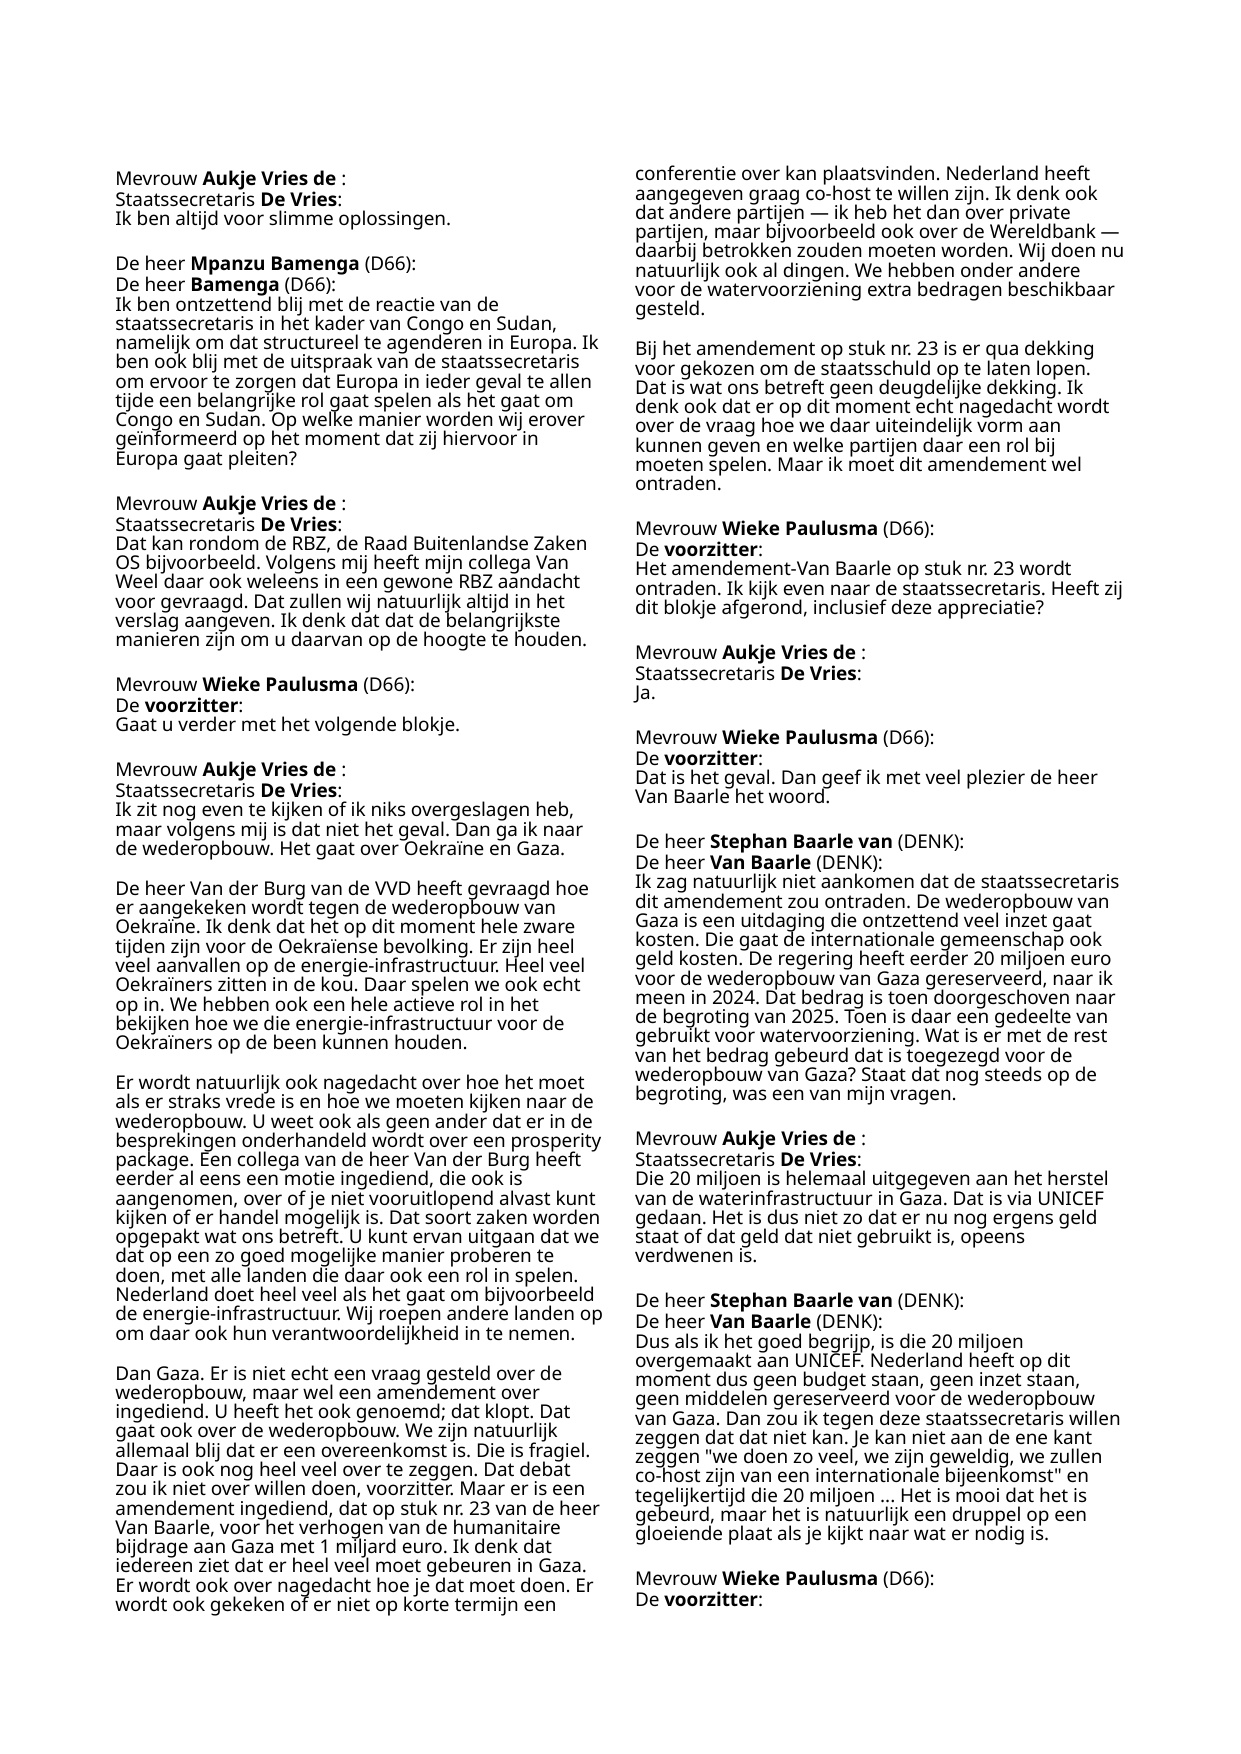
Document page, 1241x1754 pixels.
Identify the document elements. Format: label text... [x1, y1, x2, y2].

text Het amendement-Van Baarle op stuk nr. 23 wordt ontraden. Ik kijk even naar de staatssecretaris. Heeft zij dit blokje afgerond, inclusief deze appreciatie? [635, 560, 1125, 618]
text Dat is het geval. Dan geef ik met veel plezier de heer Van Baarle het woord. [635, 769, 1125, 807]
text De heer Bamenga (D66): [115, 276, 605, 296]
text De voorzitter: [115, 697, 605, 716]
text Bij het amendement op stuk nr. 23 is er qua dekking voor gekozen om de staatsschuld op te laten lopen. Dat is wat ons betreft geen deugdelijke dekking. Ik denk ook dat er op dit moment echt nagedacht wordt over de vraag hoe we daar uiteindelijk vorm aan kunnen geven en welke partijen daar een rol bij moeten spelen. Maar ik moet dit amendement wel ontraden. [635, 340, 1125, 494]
text Staatssecretaris De Vries: [635, 1151, 1125, 1170]
text Die 20 miljoen is helemaal uitgegeven aan het herstel van de waterinfrastructuur in Gaza. Dat is via UNICEF gedaan. Het is dus niet zo dat er nu nog ergens geld staat of dat geld dat niet gebruikt is, opeens verdwenen is. [635, 1170, 1125, 1267]
text Mevrouw Wieke Paulusma (D66): [635, 515, 1125, 541]
text Staatssecretaris De Vries: [635, 664, 1125, 684]
text Mevrouw Aukje Vries de : [635, 1125, 1125, 1151]
text De heer Mpanzu Bamenga (D66): [115, 251, 605, 276]
text Staatssecretaris De Vries: [115, 516, 605, 535]
text Mevrouw Wieke Paulusma (D66): [115, 671, 605, 697]
text Ik zag natuurlijk niet aankomen dat de staatssecretaris dit amendement zou ontraden. De wederopbouw van Gaza is een uitdaging die ontzettend veel inzet gaat kosten. Die gaat de internationale gemeenschap ook geld kosten. De regering heeft eerder 20 miljoen euro voor de wederopbouw van Gaza gereserveerd, naar ik meen in 2024. Dat bedrag is toen doorgeschoven naar de begroting van 2025. Toen is daar een gedeelte van gebruikt voor watervoorziening. Wat is er met de rest van het bedrag gebeurd dat is toegezegd voor de wederopbouw van Gaza? Staat dat nog steeds op de begroting, was een van mijn vragen. [635, 873, 1125, 1104]
text Mevrouw Aukje Vries de : [635, 639, 1125, 664]
text De heer Stephan Baarle van (DENK): [635, 1288, 1125, 1313]
text Ik ben altijd voor slimme oplossingen. [115, 210, 605, 230]
text Dat kan rondom de RBZ, de Raad Buitenlandse Zaken OS bijvoorbeeld. Volgens mij heeft mijn collega Van Weel daar ook weleens in een gewone RBZ aandacht voor gevraagd. Dat zullen wij natuurlijk altijd in het verslag aangeven. Ik denk dat dat de belangrijkste manieren zijn om u daarvan op de hoogte te houden. [115, 535, 605, 650]
text Ja. [635, 684, 1125, 703]
text Mevrouw Aukje Vries de : [115, 490, 605, 516]
text De heer Van der Burg van de VVD heeft gevraagd hoe er aangekeken wordt tegen de wederopbouw van Oekraïne. Ik denk dat het op dit moment hele zware tijden zijn voor de Oekraïense bevolking. Er zijn heel veel aanvallen op de energie-infrastructuur. Heel veel Oekraïners zitten in de kou. Daar spelen we ook echt op in. We hebben ook een hele actieve rol in het bekijken hoe we die energie-infrastructuur voor de Oekraïners op de been kunnen houden. [115, 880, 605, 1053]
text Gaat u verder met het volgende blokje. [115, 716, 605, 736]
text Mevrouw Wieke Paulusma (D66): [635, 724, 1125, 750]
text Mevrouw Aukje Vries de : [115, 756, 605, 782]
text Mevrouw Wieke Paulusma (D66): [635, 1565, 1125, 1591]
text conferentie over kan plaatsvinden. Nederland heeft aangegeven graag co-host te willen zijn. Ik denk ook dat andere partijen — ik heb het dan over private partijen, maar bijvoorbeeld ook over de Wereldbank — daarbij betrokken zouden moeten worden. Wij doen nu natuurlijk ook al dingen. We hebben onder andere voor de watervoorziening extra bedragen beschikbaar gesteld. [635, 165, 1125, 319]
text Staatssecretaris De Vries: [115, 782, 605, 801]
text De voorzitter: [635, 541, 1125, 560]
text Mevrouw Aukje Vries de : [115, 165, 605, 191]
text Dus als ik het goed begrijp, is die 20 miljoen overgemaakt aan UNICEF. Nederland heeft op dit moment dus geen budget staan, geen inzet staan, geen middelen gereserveerd voor de wederopbouw van Gaza. Dan zou ik tegen deze staatssecretaris willen zeggen dat dat niet kan. Je kan niet aan de ene kant zeggen "we doen zo veel, we zijn geweldig, we zullen co-host zijn van een internationale bijeenkomst" en tegelijkertijd die 20 miljoen ... Het is mooi dat het is gebeurd, maar het is natuurlijk een druppel op een gloeiende plaat als je kijkt naar wat er nodig is. [635, 1333, 1125, 1544]
text De voorzitter: [635, 750, 1125, 769]
text Er wordt natuurlijk ook nagedacht over hoe het moet als er straks vrede is en hoe we moeten kijken naar de wederopbouw. U weet ook als geen ander dat er in de besprekingen onderhandeld wordt over een prosperity package. Een collega van de heer Van der Burg heeft eerder al eens een motie ingediend, die ook is aangenomen, over of je niet vooruitlopend alvast kunt kijken of er handel mogelijk is. Dat soort zaken worden opgepakt wat ons betreft. U kunt ervan uitgaan dat we dat op een zo goed mogelijke manier proberen te doen, met alle landen die daar ook een rol in spelen. Nederland doet heel veel als het gaat om bijvoorbeeld de energie-infrastructuur. Wij roepen andere landen op om daar ook hun verantwoordelijkheid in te nemen. [115, 1074, 605, 1344]
text Staatssecretaris De Vries: [115, 191, 605, 210]
text Dan Gaza. Er is niet echt een vraag gesteld over de wederopbouw, maar wel een amendement over ingediend. U heeft het ook genoemd; dat klopt. Dat gaat ook over de wederopbouw. We zijn natuurlijk allemaal blij dat er een overeenkomst is. Die is fragiel. Daar is ook nog heel veel over te zeggen. Dat debat zou ik niet over willen doen, voorzitter. Maar er is een amendement ingediend, dat op stuk nr. 23 van de heer Van Baarle, voor het verhogen van de humanitaire bijdrage aan Gaza met 1 miljard euro. Ik denk dat iedereen ziet dat er heel veel moet gebeuren in Gaza. Er wordt ook over nagedacht hoe je dat moet doen. Er wordt ook gekeken of er niet op korte termijn een [115, 1364, 605, 1615]
text De heer Van Baarle (DENK): [635, 854, 1125, 873]
text Ik zit nog even te kijken of ik niks overgeslagen heb, maar volgens mij is dat niet het geval. Dan ga ik naar de wederopbouw. Het gaat over Oekraïne en Gaza. [115, 801, 605, 859]
text De voorzitter: [635, 1591, 1125, 1610]
text De heer Van Baarle (DENK): [635, 1313, 1125, 1333]
text Ik ben ontzettend blij met de reactie van de staatssecretaris in het kader van Congo en Sudan, namelijk om dat structureel te agenderen in Europa. Ik ben ook blij met de uitspraak van de staatssecretaris om ervoor te zorgen dat Europa in ieder geval te allen tijde een belangrijke rol gaat spelen als het gaat om Congo en Sudan. Op welke manier worden wij erover geïnformeerd op het moment dat zij hiervoor in Europa gaat pleiten? [115, 296, 605, 469]
text De heer Stephan Baarle van (DENK): [635, 828, 1125, 854]
